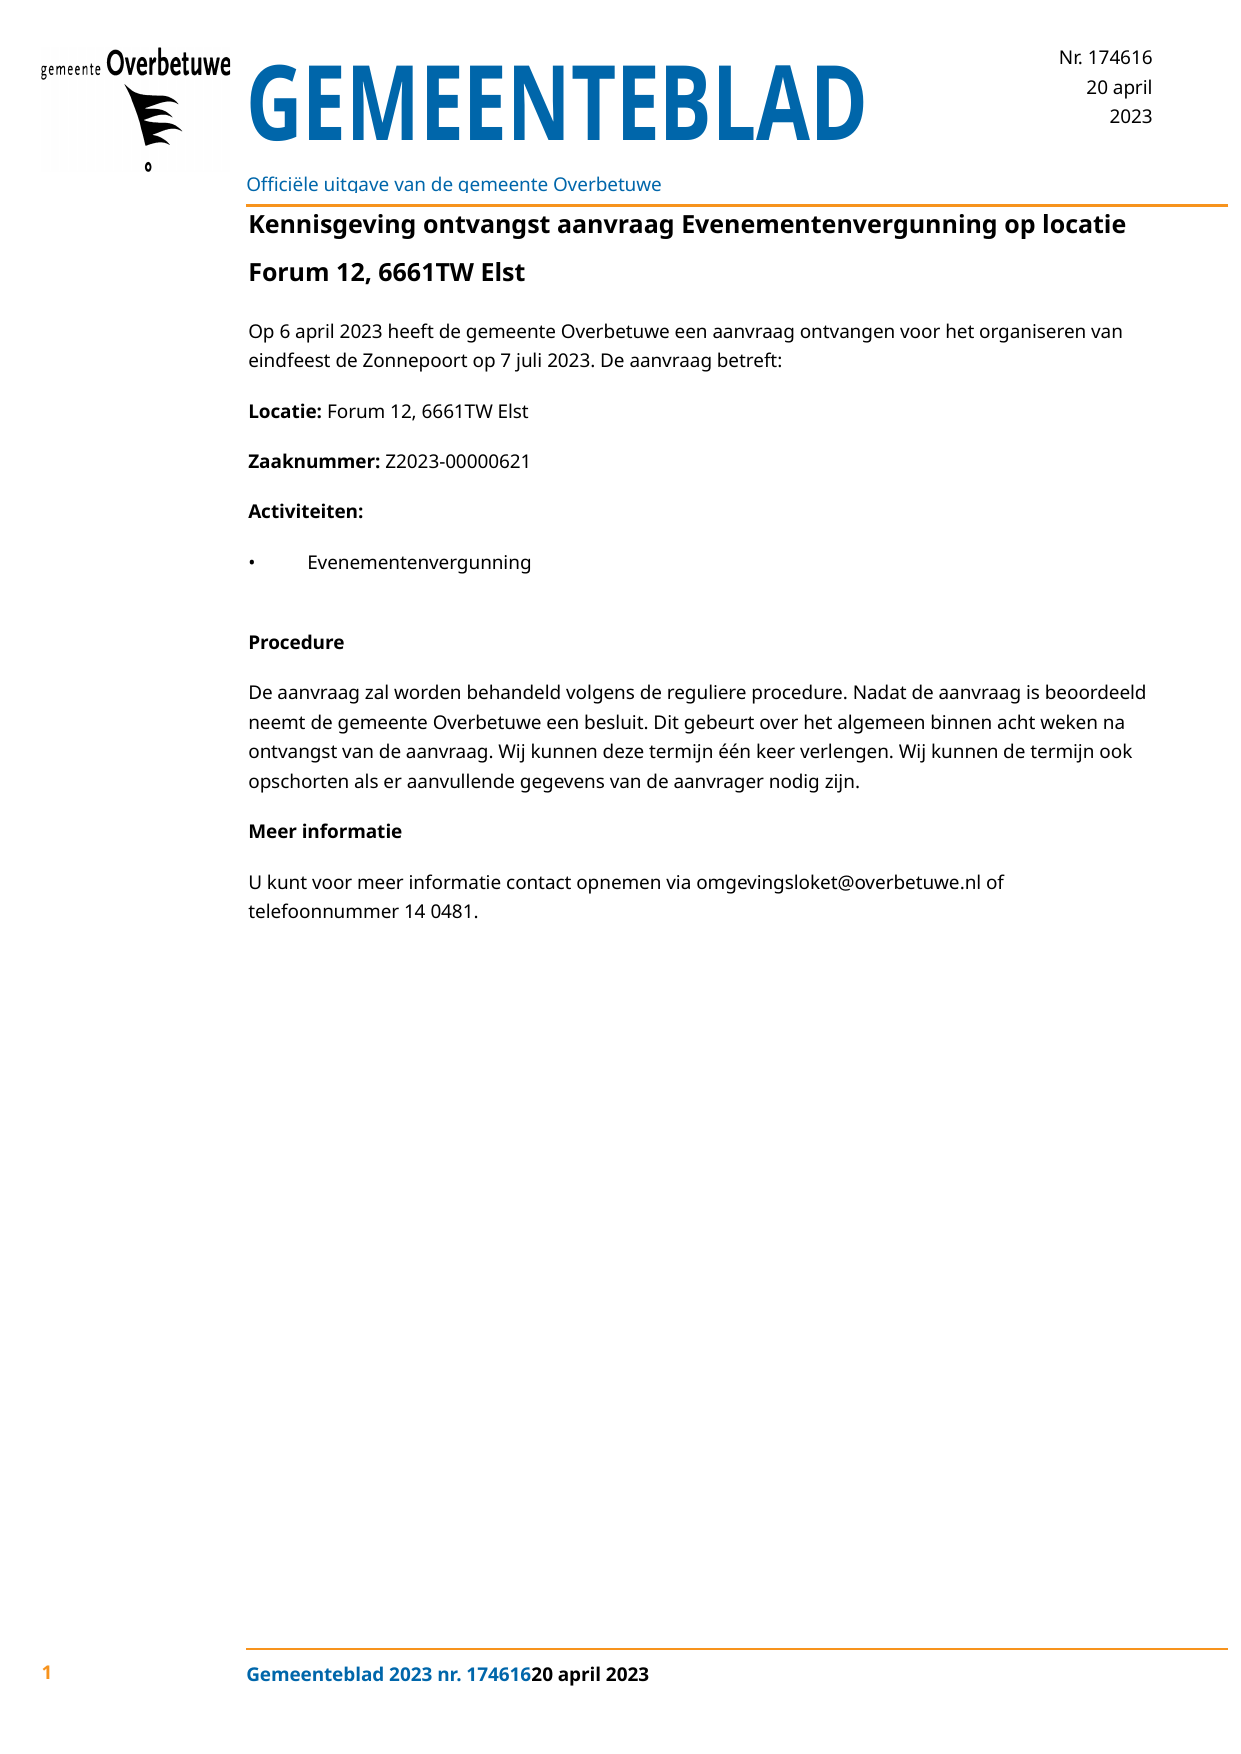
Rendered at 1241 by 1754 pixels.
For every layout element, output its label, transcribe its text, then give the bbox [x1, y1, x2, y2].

text Op 6 april 2023 heeft de gemeente Overbetuwe een aanvraag ontvangen voor het organiseren van eindfeest de Zonnepoort op 7 juli 2023. De aanvraag betreft: [248, 318, 1152, 373]
text Zaaknummer: Z2023-00000621 [248, 448, 1152, 474]
text De aanvraag zal worden behandeld volgens de reguliere procedure. Nadat de aanvraag is beoordeeld neemt de gemeente Overbetuwe een besluit. Dit gebeurt over het algemeen binnen acht weken na ontvangst van de aanvraag. Wij kunnen deze termijn één keer verlengen. Wij kunnen de termijn ook opschorten als er aanvullende gegevens van de aanvrager nodig zijn. [248, 679, 1152, 794]
text Procedure [248, 629, 1152, 655]
list Evenementenvergunning [248, 549, 1152, 575]
text Meer informatie [248, 819, 1152, 844]
text Kennisgeving ontvangst aanvraag Evenementenvergunning op locatie Forum 12, 6661TW Elst [248, 207, 1152, 288]
text Activiteiten: [248, 499, 1152, 524]
text U kunt voor meer informatie contact opnemen via omgevingsloket@overbetuwe.nl of telefoonnummer 14 0481. [248, 869, 1152, 924]
picture [41, 47, 231, 172]
text Locatie: Forum 12, 6661TW Elst [248, 398, 1152, 424]
